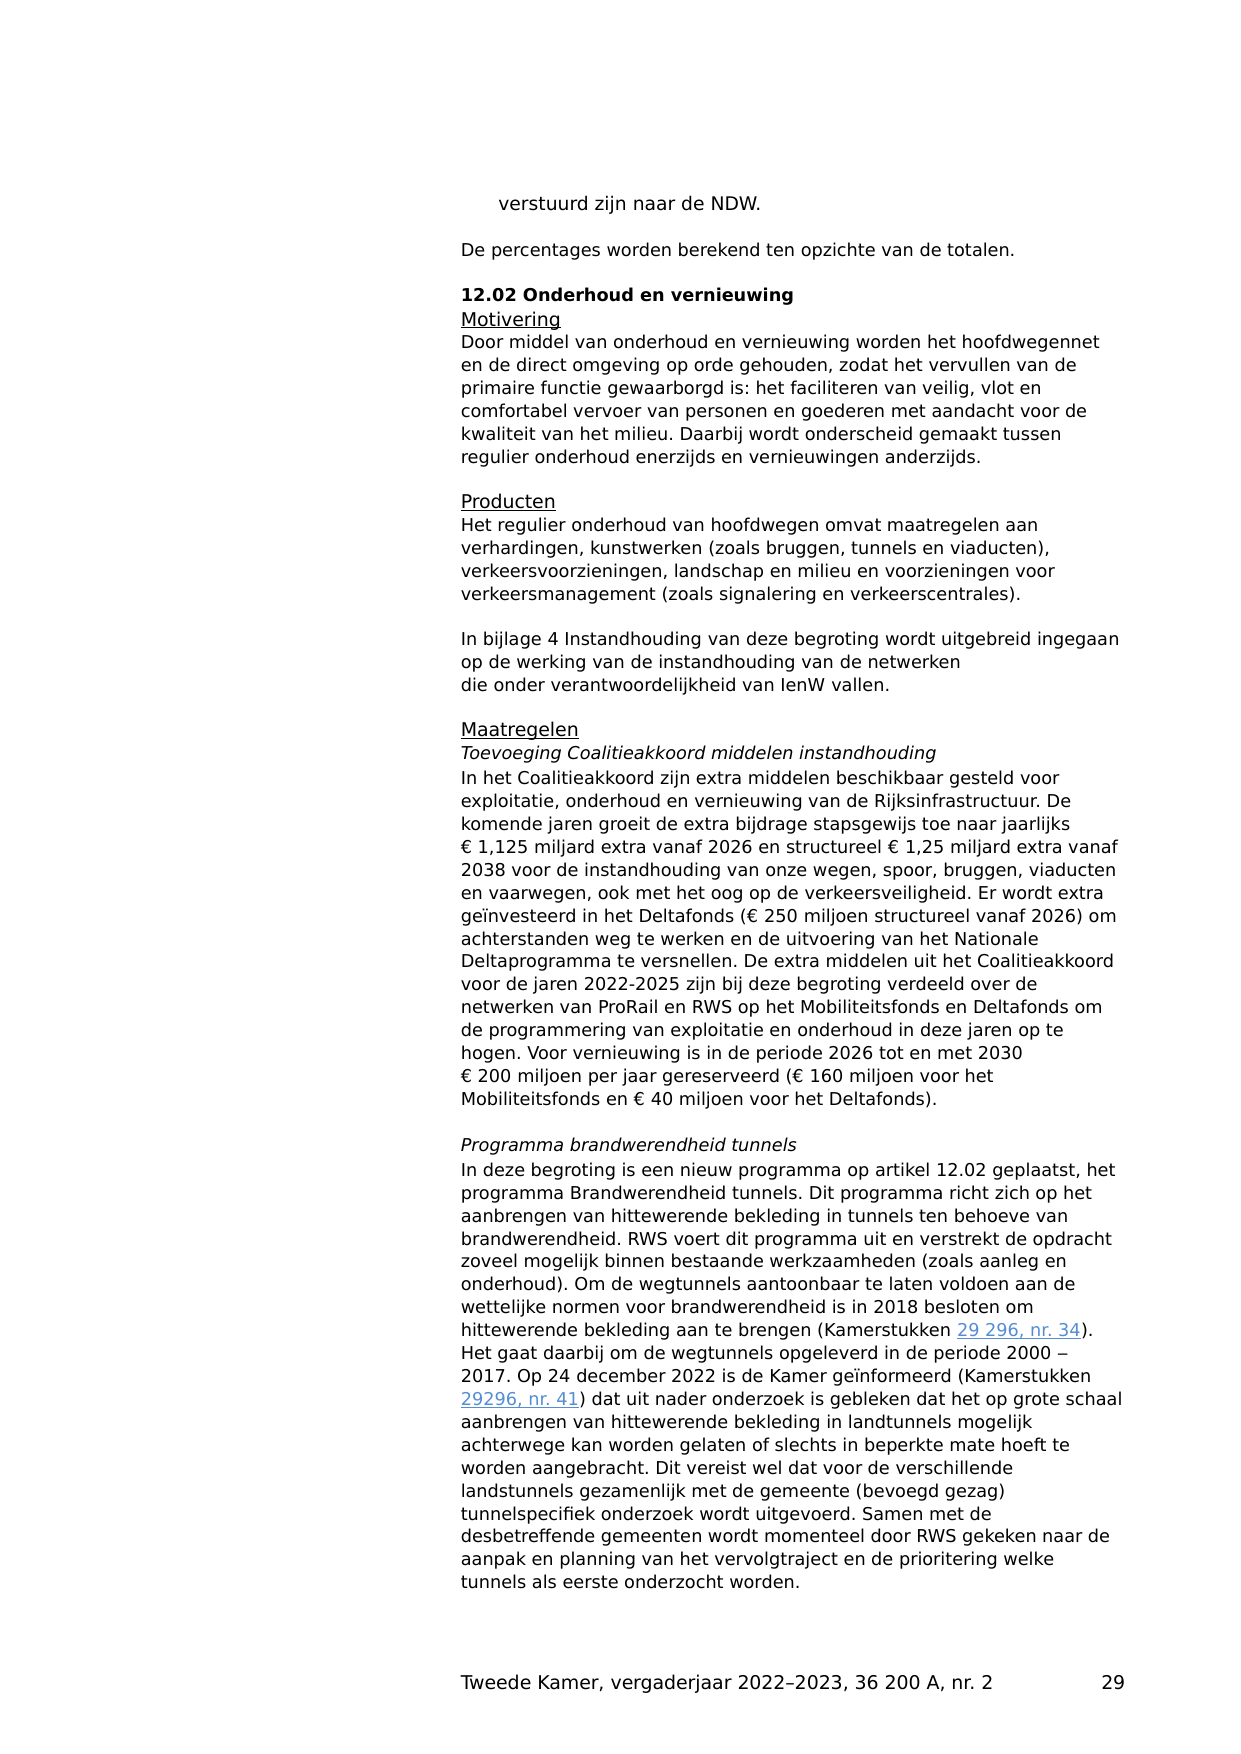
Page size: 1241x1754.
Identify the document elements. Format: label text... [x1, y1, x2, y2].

text Het regulier onderhoud van hoofdwegen omvat maatregelen aan verhardingen, kunstwerken (zoals bruggen, tunnels en viaducten), verkeersvoor­zieningen, landschap en milieu en voorzieningen voor verkeersmanagement (zoals signalering en verkeerscentrales). [461, 513, 1125, 604]
text In bijlage 4 Instandhouding van deze begroting wordt uitgebreid ingegaan op de werking van de instandhouding van de netwerken die onder verantwoordelijkheid van IenW vallen. [461, 627, 1125, 696]
text De percentages worden berekend ten opzichte van de totalen. [461, 238, 1125, 261]
text 12.02 Onderhoud en vernieuwing [461, 283, 1125, 306]
text Toevoeging Coalitieakkoord middelen instandhouding [461, 741, 1125, 764]
text Programma brandwerendheid tunnels [461, 1133, 1125, 1156]
text Maatregelen [461, 719, 1125, 741]
text In het Coalitieakkoord zijn extra middelen beschikbaar gesteld voor exploitatie, onderhoud en vernieuwing van de Rijksinfrastructuur. De komende jaren groeit de extra bijdrage stapsgewijs toe naar jaarlijks € 1,125 miljard extra vanaf 2026 en structureel € 1,25 miljard extra vanaf 2038 voor de instandhouding van onze wegen, spoor, bruggen, viaducten en vaarwegen, ook met het oog op de verkeersveiligheid. Er wordt extra geïnvesteerd in het Deltafonds (€ 250 miljoen structureel vanaf 2026) om achterstanden weg te werken en de uitvoering van het Nationale Deltaprogramma te versnellen. De extra middelen uit het Coalitieakkoord voor de jaren 2022-2025 zijn bij deze begroting verdeeld over de netwerken van ProRail en RWS op het Mobiliteitsfonds en Deltafonds om de programmering van exploitatie en onderhoud in deze jaren op te hogen. Voor vernieuwing is in de periode 2026 tot en met 2030 € 200 miljoen per jaar gereserveerd (€ 160 miljoen voor het Mobiliteitsfonds en € 40 miljoen voor het Deltafonds). [461, 766, 1125, 1110]
text Producten [461, 491, 1125, 513]
list verstuurd zijn naar de NDW. [461, 191, 1125, 216]
text Motivering [461, 308, 1125, 331]
text Door middel van onderhoud en vernieuwing worden het hoofdwegennet en de direct omgeving op orde gehouden, zodat het vervullen van de primaire functie gewaarborgd is: het faciliteren van veilig, vlot en comfortabel vervoer van personen en goederen met aandacht voor de kwaliteit van het milieu. Daarbij wordt onderscheid gemaakt tussen regulier onderhoud enerzijds en vernieuwingen anderzijds. [461, 331, 1125, 468]
text In deze begroting is een nieuw programma op artikel 12.02 geplaatst, het programma Brandwerendheid tunnels. Dit programma richt zich op het aanbrengen van hittewerende bekleding in tunnels ten behoeve van brandwerendheid. RWS voert dit programma uit en verstrekt de opdracht zoveel mogelijk binnen bestaande werkzaamheden (zoals aanleg en onderhoud). Om de wegtunnels aantoonbaar te laten voldoen aan de wettelijke normen voor brandwerendheid is in 2018 besloten om hittewerende bekleding aan te brengen (Kamerstukken 29 296, nr. 34). Het gaat daarbij om de wegtunnels opgeleverd in de periode 2000 ‒ 2017. Op 24 december 2022 is de Kamer geïnformeerd (Kamerstukken 29296, nr. 41) dat uit nader onderzoek is gebleken dat het op grote schaal aanbrengen van hittewerende bekleding in landtunnels mogelijk achterwege kan worden gelaten of slechts in beperkte mate hoeft te worden aangebracht. Dit vereist wel dat voor de verschillende landstunnels gezamenlijk met de gemeente (bevoegd gezag) tunnelspecifiek onderzoek wordt uitgevoerd. Samen met de desbetreffende gemeenten wordt momenteel door RWS gekeken naar de aanpak en planning van het vervolgtraject en de prioritering welke tunnels als eerste onderzocht worden. [461, 1158, 1125, 1593]
